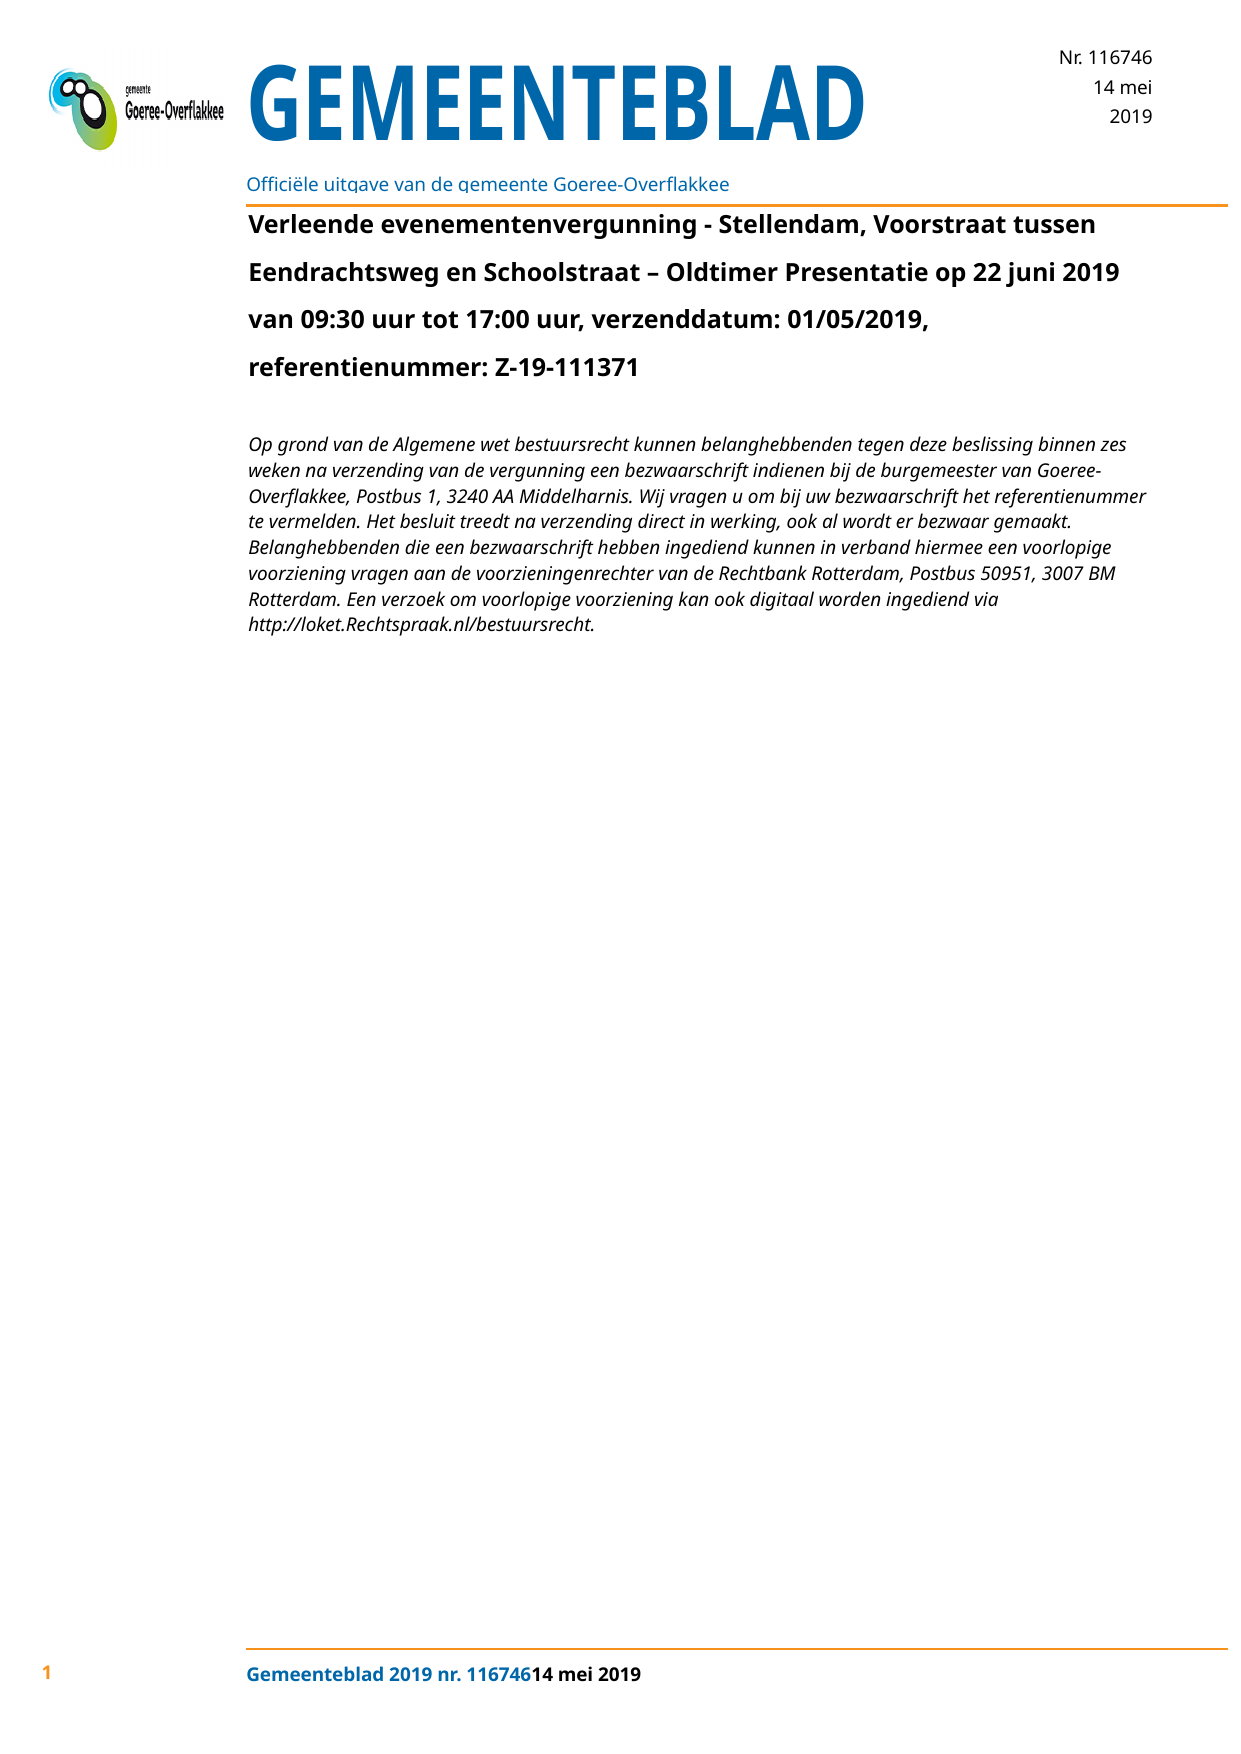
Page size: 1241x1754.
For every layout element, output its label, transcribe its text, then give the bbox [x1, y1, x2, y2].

text Op grond van de Algemene wet bestuursrecht kunnen belanghebbenden tegen deze beslissing binnen zes weken na verzending van de vergunning een bezwaarschrift indienen bij de burgemeester van Goeree-Overflakkee, Postbus 1, 3240 AA Middelharnis. Wij vragen u om bij uw bezwaarschrift het referentienummer te vermelden. Het besluit treedt na verzending direct in werking, ook al wordt er bezwaar gemaakt. Belanghebbenden die een bezwaarschrift hebben ingediend kunnen in verband hiermee een voorlopige voorziening vragen aan de voorzieningenrechter van de Rechtbank Rotterdam, Postbus 50951, 3007 BM Rotterdam. Een verzoek om voorlopige voorziening kan ook digitaal worden ingediend via http://loket.Rechtspraak.nl/bestuursrecht. [248, 431, 1152, 637]
picture [41, 47, 231, 172]
text Verleende evenementenvergunning - Stellendam, Voorstraat tussen Eendrachtsweg en Schoolstraat – Oldtimer Presentatie op 22 juni 2019 van 09:30 uur tot 17:00 uur, verzenddatum: 01/05/2019, referentienummer: Z-19-111371 [248, 207, 1152, 384]
